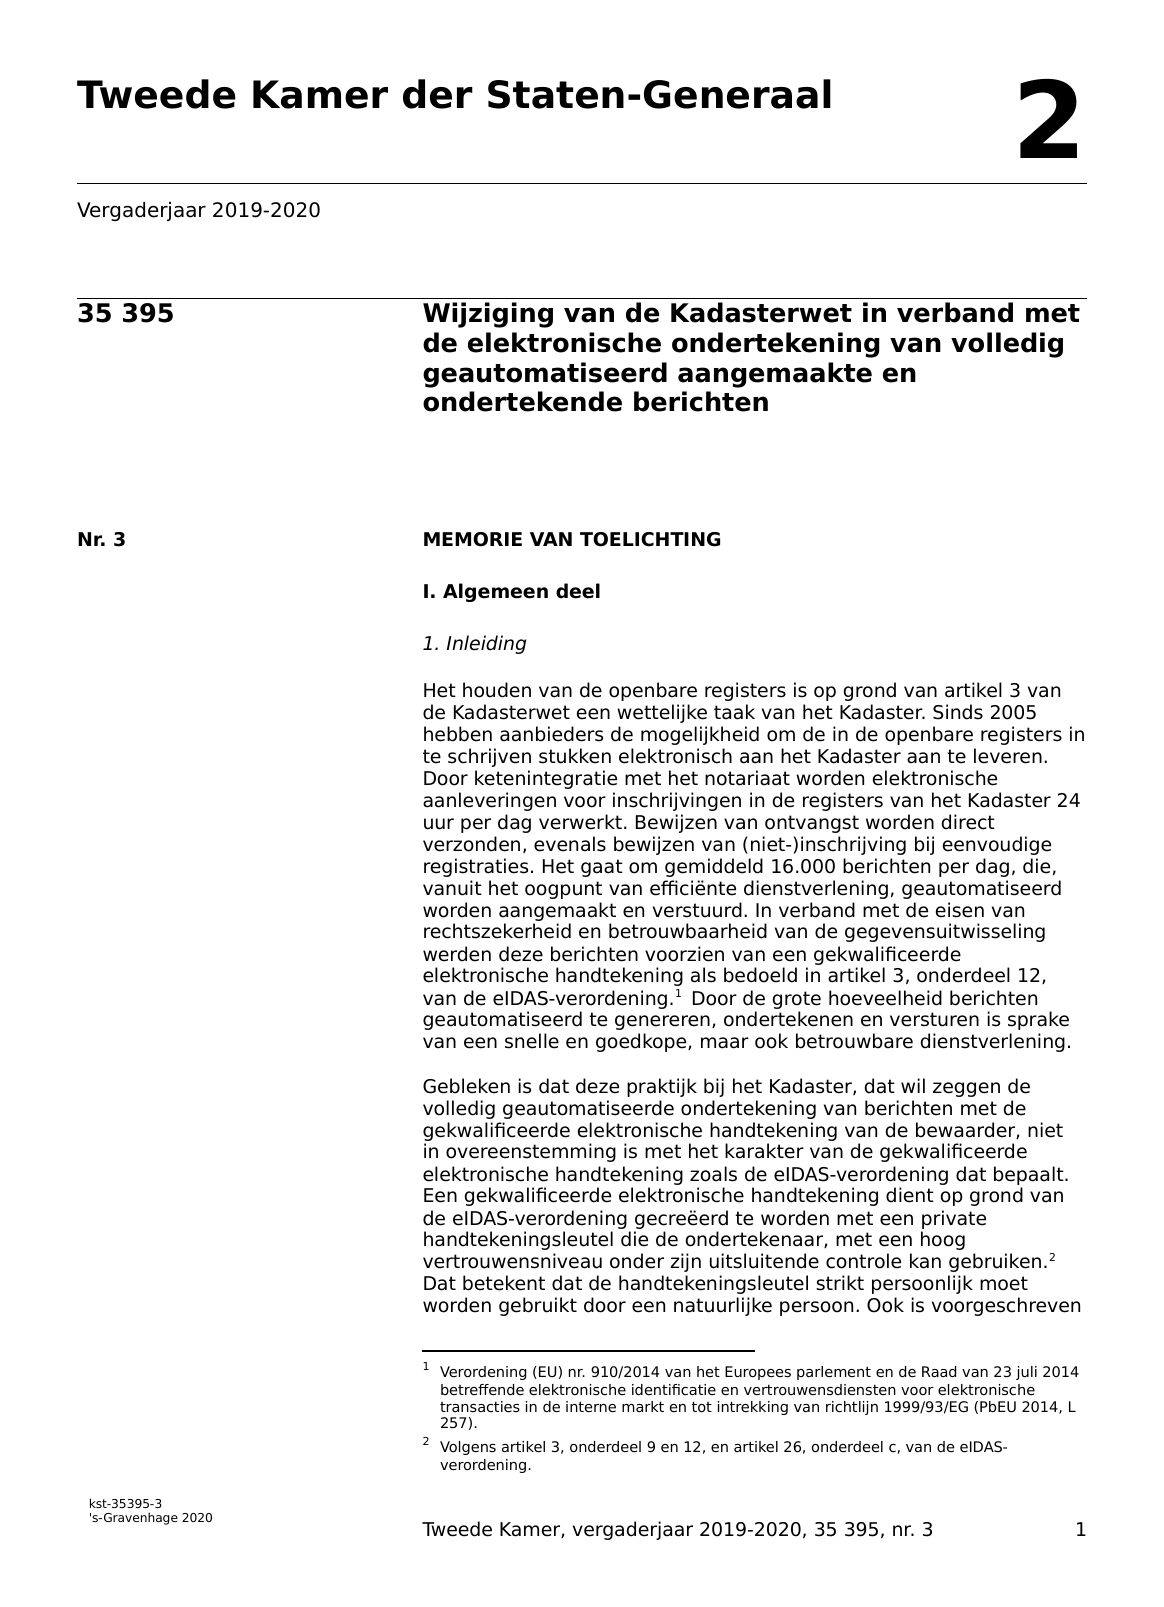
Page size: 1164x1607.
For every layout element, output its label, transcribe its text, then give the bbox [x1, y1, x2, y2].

subtitle 1. Inleiding [422, 633, 1087, 655]
text Verordening (EU) nr. 910/2014 van het Europees parlement en de Raad van 23 juli 2014 betreffende elektronische identificatie en vertrouwensdiensten voor elektronische transacties in de interne markt en tot intrekking van richtlijn 1999/93/EG (PbEU 2014, L 257). [422, 1360, 1087, 1432]
table_header 2 [886, 59, 1087, 183]
text 's-Gravenhage 2020 [88, 1511, 323, 1525]
subtitle 35 395 Wijziging van de Kadasterwet in verband met de elektronische ondertekening van volledig geautomatiseerd aangemaakte en ondertekende berichten [77, 299, 1087, 418]
text Volgens artikel 3, onderdeel 9 en 12, en artikel 26, onderdeel c, van de eIDAS-verordening. [422, 1435, 1087, 1474]
table_header Tweede Kamer der Staten-Generaal [77, 59, 886, 183]
text Gebleken is dat deze praktijk bij het Kadaster, dat wil zeggen de volledig geautomatiseerde ondertekening van berichten met de gekwalificeerde elektronische handtekening van de bewaarder, niet in overeenstemming is met het karakter van de gekwalificeerde elektronische handtekening zoals de eIDAS-verordening dat bepaalt. Een gekwalificeerde elektronische handtekening dient op grond van de eIDAS-verordening gecreëerd te worden met een private handtekeningsleutel die de ondertekenaar, met een hoog vertrouwensniveau onder zijn uitsluitende controle kan gebruiken. Dat betekent dat de handtekeningsleutel strikt persoonlijk moet worden gebruikt door een natuurlijke persoon. Ook is voorgeschreven [422, 1076, 1087, 1317]
table_cell Vergaderjaar 2019-2020 [77, 184, 1087, 298]
text kst-35395-3 [88, 1497, 323, 1511]
text Het houden van de openbare registers is op grond van artikel 3 van de Kadasterwet een wettelijke taak van het Kadaster. Sinds 2005 hebben aanbieders de mogelijkheid om de in de openbare registers in te schrijven stukken elektronisch aan het Kadaster aan te leveren. Door ketenintegratie met het notariaat worden elektronische aanleveringen voor inschrijvingen in de registers van het Kadaster 24 uur per dag verwerkt. Bewijzen van ontvangst worden direct verzonden, evenals bewijzen van (niet-)inschrijving bij eenvoudige registraties. Het gaat om gemiddeld 16.000 berichten per dag, die, vanuit het oogpunt van efficiënte dienstverlening, geautomatiseerd worden aangemaakt en verstuurd. In verband met de eisen van rechtszekerheid en betrouwbaarheid van de gegevensuitwisseling werden deze berichten voorzien van een gekwalificeerde elektronische handtekening als bedoeld in artikel 3, onderdeel 12, van de eIDAS-verordening. Door de grote hoeveelheid berichten geautomatiseerd te genereren, ondertekenen en versturen is sprake van een snelle en goedkope, maar ook betrouwbare dienstverlening. [422, 680, 1087, 1053]
subtitle Nr. 3 MEMORIE VAN TOELICHTING [77, 529, 1087, 551]
subtitle I. Algemeen deel [422, 581, 1087, 603]
